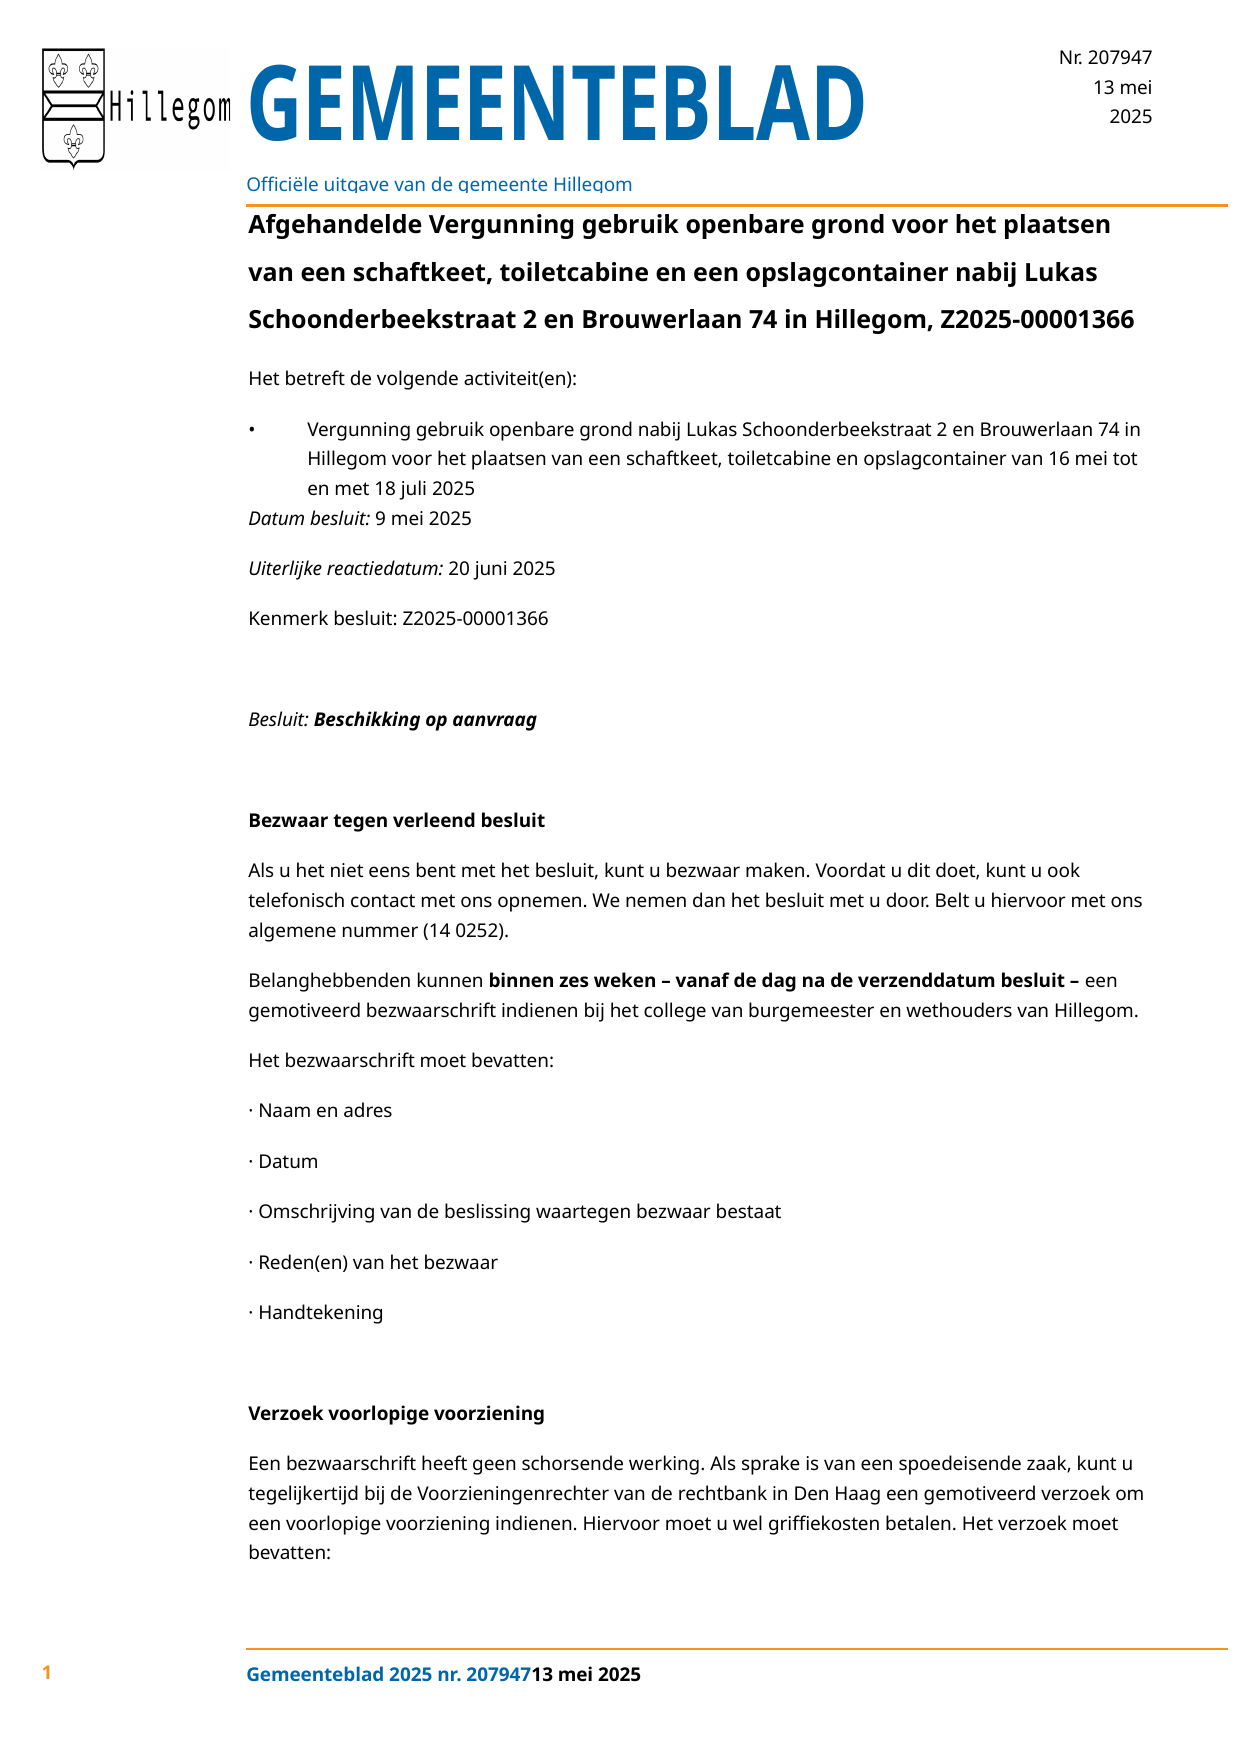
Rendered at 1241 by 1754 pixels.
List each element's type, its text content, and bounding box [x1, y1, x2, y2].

text Het betreft de volgende activiteit(en): [248, 366, 1152, 391]
picture [41, 47, 231, 172]
list Vergunning gebruik openbare grond nabij Lukas Schoonderbeekstraat 2 en Brouwerlaan 74 in Hillegom voor het plaatsen van een schaftkeet, toiletcabine en opslagcontainer van 16 mei tot en met 18 juli 2025 [248, 416, 1152, 501]
text Uiterlijke reactiedatum: 20 juni 2025 [248, 555, 1152, 581]
text Afgehandelde Vergunning gebruik openbare grond voor het plaatsen van een schaftkeet, toiletcabine en een opslagcontainer nabij Lukas Schoonderbeekstraat 2 en Brouwerlaan 74 in Hillegom, Z2025-00001366 [248, 207, 1152, 336]
text Kenmerk besluit: Z2025-00001366 [248, 606, 1152, 631]
text Bezwaar tegen verleend besluit [248, 807, 1152, 833]
text · Reden(en) van het bezwaar [248, 1249, 1152, 1274]
text Verzoek voorlopige voorziening [248, 1400, 1152, 1426]
text Belanghebbenden kunnen binnen zes weken – vanaf de dag na de verzenddatum besluit – een gemotiveerd bezwaarschrift indienen bij het college van burgemeester en wethouders van Hillegom. [248, 967, 1152, 1022]
text Datum besluit: 9 mei 2025 [248, 505, 1152, 530]
text · Datum [248, 1148, 1152, 1174]
text Besluit: Beschikking op aanvraag [248, 706, 1152, 732]
text Het bezwaarschrift moet bevatten: [248, 1047, 1152, 1073]
text · Handtekening [248, 1299, 1152, 1325]
text · Naam en adres [248, 1098, 1152, 1123]
text · Omschrijving van de beslissing waartegen bezwaar bestaat [248, 1198, 1152, 1224]
text Een bezwaarschrift heeft geen schorsende werking. Als sprake is van een spoedeisende zaak, kunt u tegelijkertijd bij de Voorzieningenrechter van de rechtbank in Den Haag een gemotiveerd verzoek om een voorlopige voorziening indienen. Hiervoor moet u wel griffiekosten betalen. Het verzoek moet bevatten: [248, 1451, 1152, 1565]
text Als u het niet eens bent met het besluit, kunt u bezwaar maken. Voordat u dit doet, kunt u ook telefonisch contact met ons opnemen. We nemen dan het besluit met u door. Belt u hiervoor met ons algemene nummer (14 0252). [248, 858, 1152, 942]
